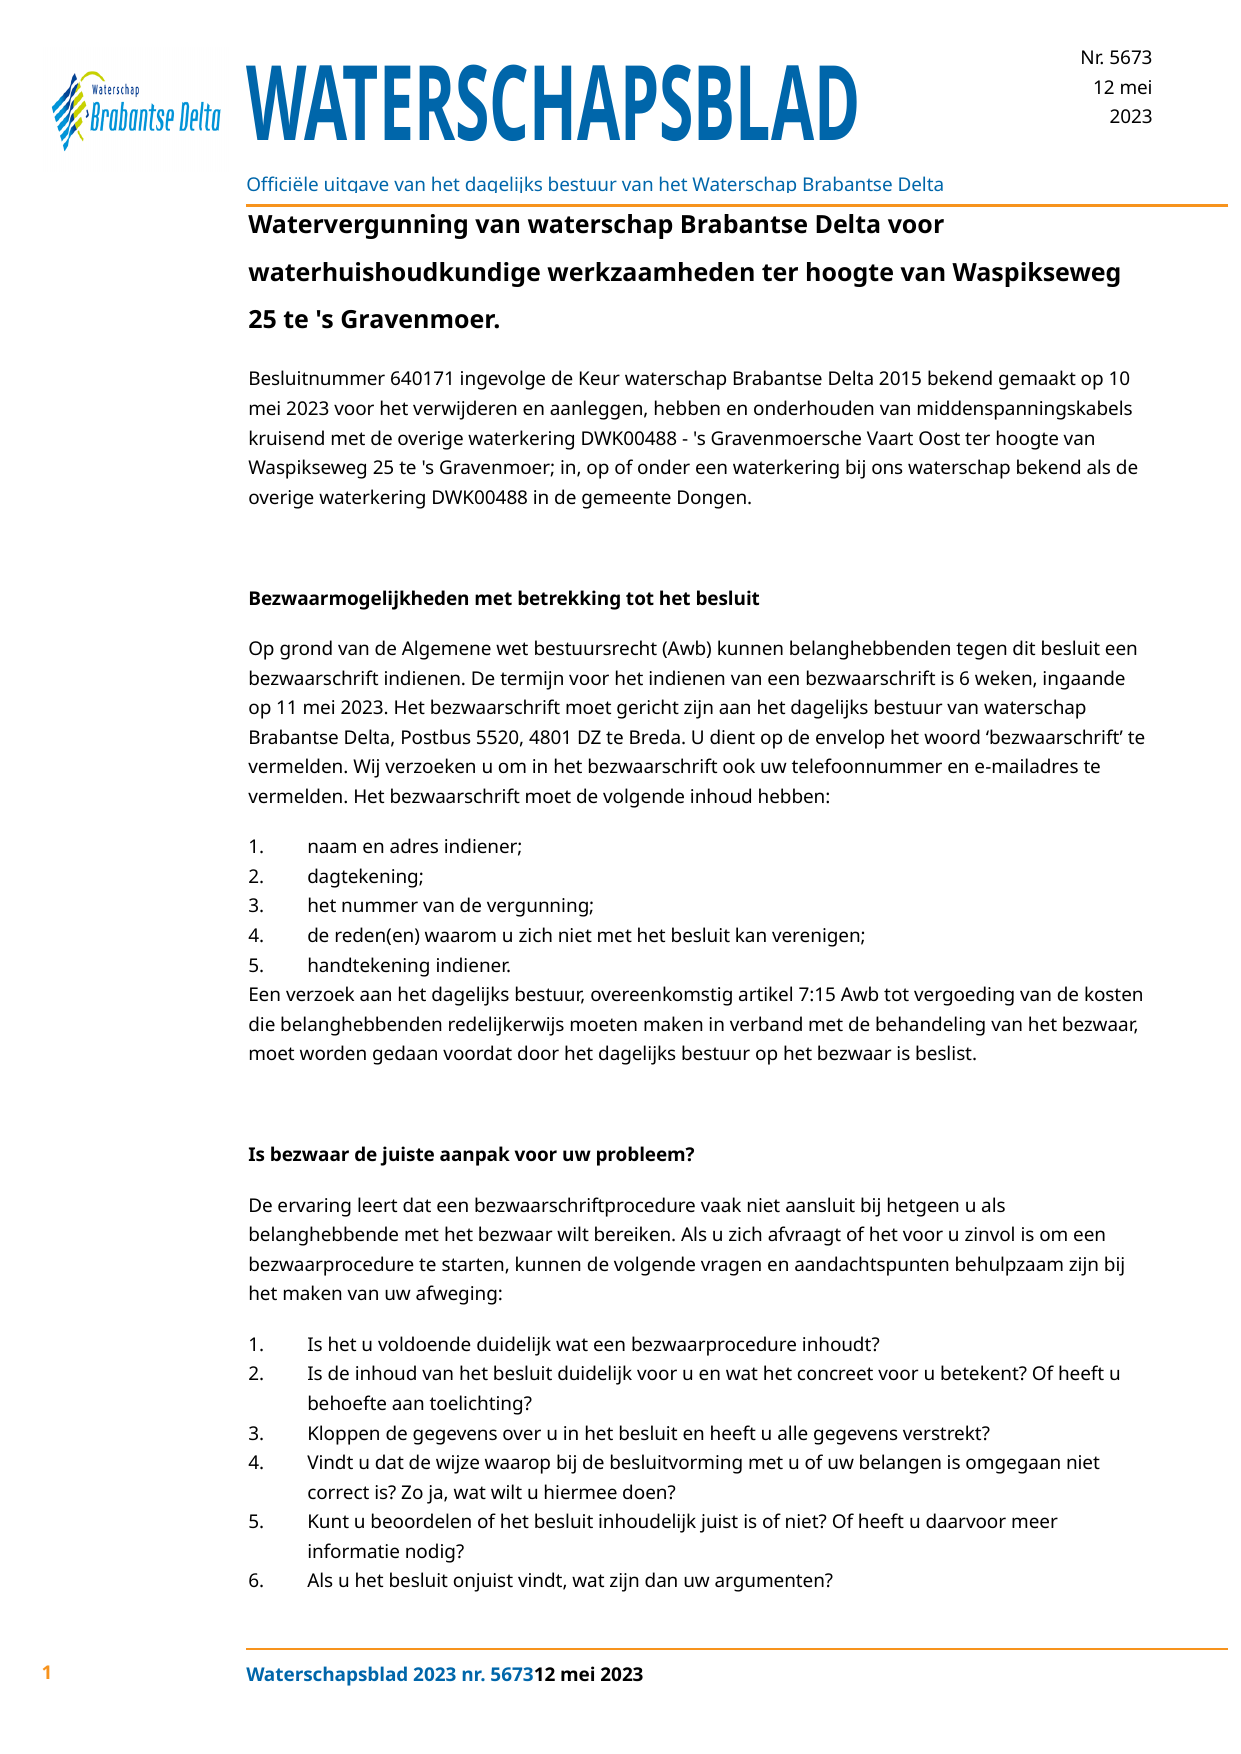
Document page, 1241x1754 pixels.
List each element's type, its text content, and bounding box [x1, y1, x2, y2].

list Is het u voldoende duidelijk wat een bezwaarprocedure inhoudt? [248, 1331, 1152, 1357]
text Watervergunning van waterschap Brabantse Delta voor waterhuishoudkundige werkzaamheden ter hoogte van Waspikseweg 25 te 's Gravenmoer. [248, 207, 1152, 336]
list Als u het besluit onjuist vindt, wat zijn dan uw argumenten? [248, 1568, 1152, 1593]
text Een verzoek aan het dagelijks bestuur, overeenkomstig artikel 7:15 Awb tot vergoeding van de kosten die belanghebbenden redelijkerwijs moeten maken in verband met de behandeling van het bezwaar, moet worden gedaan voordat door het dagelijks bestuur op het bezwaar is beslist. [248, 981, 1152, 1066]
list de reden(en) waarom u zich niet met het besluit kan verenigen; [248, 922, 1152, 948]
list Is de inhoud van het besluit duidelijk voor u en wat het concreet voor u betekent? Of heeft u behoefte aan toelichting? [248, 1361, 1152, 1416]
text Is bezwaar de juiste aanpak voor uw probleem? [248, 1141, 1152, 1167]
list dagtekening; [248, 863, 1152, 889]
text Bezwaarmogelijkheden met betrekking tot het besluit [248, 585, 1152, 610]
list Kunt u beoordelen of het besluit inhoudelijk juist is of niet? Of heeft u daarvoor meer informatie nodig? [248, 1508, 1152, 1564]
text Besluitnummer 640171 ingevolge de Keur waterschap Brabantse Delta 2015 bekend gemaakt op 10 mei 2023 voor het verwijderen en aanleggen, hebben en onderhouden van middenspanningskabels kruisend met de overige waterkering DWK00488 - 's Gravenmoersche Vaart Oost ter hoogte van Waspikseweg 25 te 's Gravenmoer; in, op of onder een waterkering bij ons waterschap bekend als de overige waterkering DWK00488 in de gemeente Dongen. [248, 366, 1152, 509]
text De ervaring leert dat een bezwaarschriftprocedure vaak niet aansluit bij hetgeen u als belanghebbende met het bezwaar wilt bereiken. Als u zich afvraagt of het voor u zinvol is om een bezwaarprocedure te starten, kunnen de volgende vragen en aandachtspunten behulpzaam zijn bij het maken van uw afweging: [248, 1192, 1152, 1306]
picture [41, 47, 231, 172]
list Vindt u dat de wijze waarop bij de besluitvorming met u of uw belangen is omgegaan niet correct is? Zo ja, wat wilt u hiermee doen? [248, 1449, 1152, 1504]
list handtekening indiener. [248, 952, 1152, 977]
list naam en adres indiener; [248, 833, 1152, 859]
list Kloppen de gegevens over u in het besluit en heeft u alle gegevens verstrekt? [248, 1420, 1152, 1445]
text Op grond van de Algemene wet bestuursrecht (Awb) kunnen belanghebbenden tegen dit besluit een bezwaarschrift indienen. De termijn voor het indienen van een bezwaarschrift is 6 weken, ingaande op 11 mei 2023. Het bezwaarschrift moet gericht zijn aan het dagelijks bestuur van waterschap Brabantse Delta, Postbus 5520, 4801 DZ te Breda. U dient op de envelop het woord ‘bezwaarschrift’ te vermelden. Wij verzoeken u om in het bezwaarschrift ook uw telefoonnummer en e‑mailadres te vermelden. Het bezwaarschrift moet de volgende inhoud hebben: [248, 635, 1152, 809]
list het nummer van de vergunning; [248, 893, 1152, 918]
